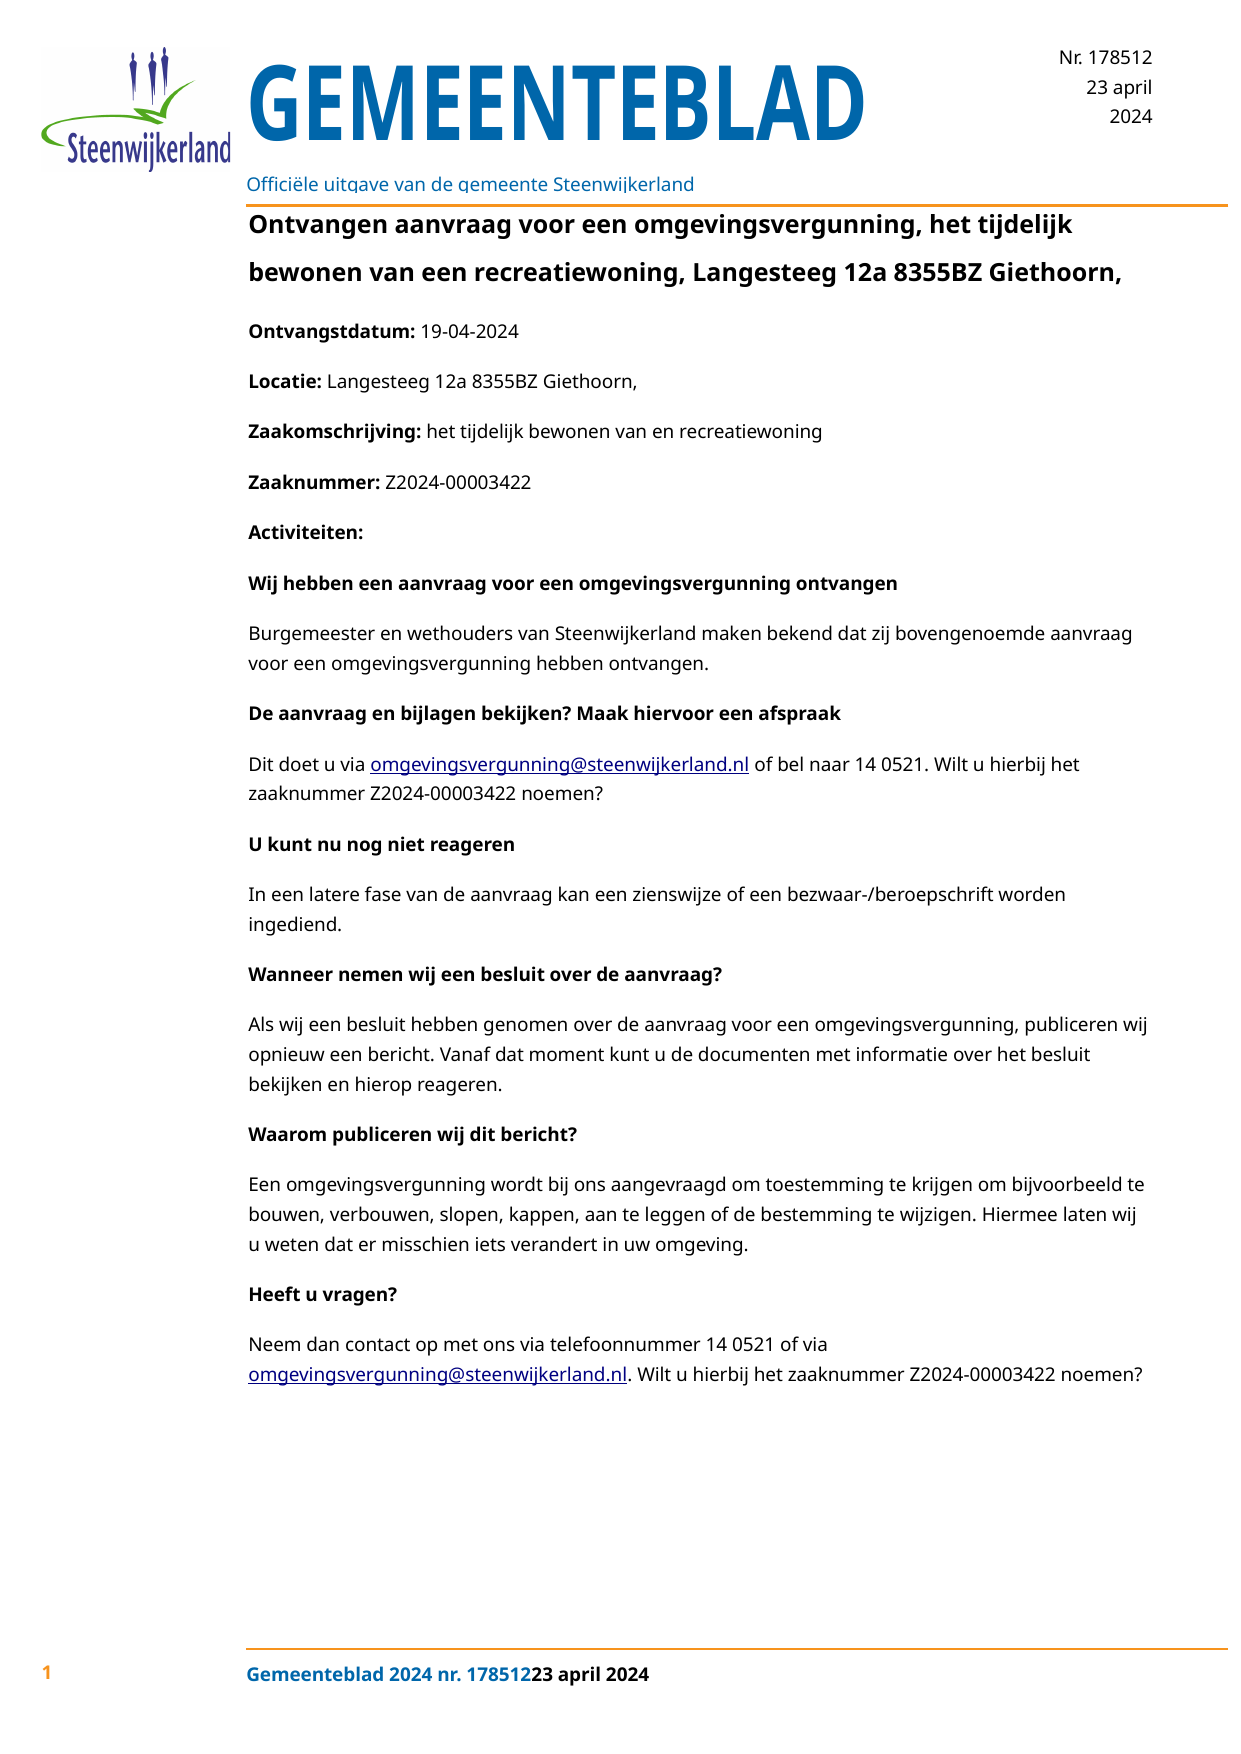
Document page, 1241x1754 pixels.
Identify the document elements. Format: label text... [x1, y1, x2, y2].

text De aanvraag en bijlagen bekijken? Maak hiervoor een afspraak [248, 700, 1152, 726]
text Dit doet u via omgevingsvergunning@steenwijkerland.nl of bel naar 14 0521. Wilt u hierbij het zaaknummer Z2024-00003422 noemen? [248, 751, 1152, 806]
text Ontvangstdatum: 19-04-2024 [248, 318, 1152, 344]
text Wanneer nemen wij een besluit over de aanvraag? [248, 961, 1152, 987]
picture [41, 47, 231, 172]
text Neem dan contact op met ons via telefoonnummer 14 0521 of via omgevingsvergunning@steenwijkerland.nl. Wilt u hierbij het zaaknummer Z2024-00003422 noemen? [248, 1332, 1152, 1387]
text Als wij een besluit hebben genomen over de aanvraag voor een omgevingsvergunning, publiceren wij opnieuw een bericht. Vanaf dat moment kunt u de documenten met informatie over het besluit bekijken en hierop reageren. [248, 1012, 1152, 1097]
text Activiteiten: [248, 519, 1152, 545]
text Zaakomschrijving: het tijdelijk bewonen van en recreatiewoning [248, 419, 1152, 444]
text Wij hebben een aanvraag voor een omgevingsvergunning ontvangen [248, 570, 1152, 596]
text In een latere fase van de aanvraag kan een zienswijze of een bezwaar-/beroepschrift worden ingediend. [248, 881, 1152, 937]
text Een omgevingsvergunning wordt bij ons aangevraagd om toestemming te krijgen om bijvoorbeeld te bouwen, verbouwen, slopen, kappen, aan te leggen of de bestemming te wijzigen. Hiermee laten wij u weten dat er misschien iets verandert in uw omgeving. [248, 1172, 1152, 1257]
text Waarom publiceren wij dit bericht? [248, 1121, 1152, 1147]
text Ontvangen aanvraag voor een omgevingsvergunning, het tijdelijk bewonen van een recreatiewoning, Langesteeg 12a 8355BZ Giethoorn, [248, 207, 1152, 288]
text Heeft u vragen? [248, 1281, 1152, 1307]
text U kunt nu nog niet reageren [248, 831, 1152, 857]
text Burgemeester en wethouders van Steenwijkerland maken bekend dat zij bovengenoemde aanvraag voor een omgevingsvergunning hebben ontvangen. [248, 620, 1152, 676]
text Zaaknummer: Z2024-00003422 [248, 469, 1152, 495]
text Locatie: Langesteeg 12a 8355BZ Giethoorn, [248, 368, 1152, 394]
